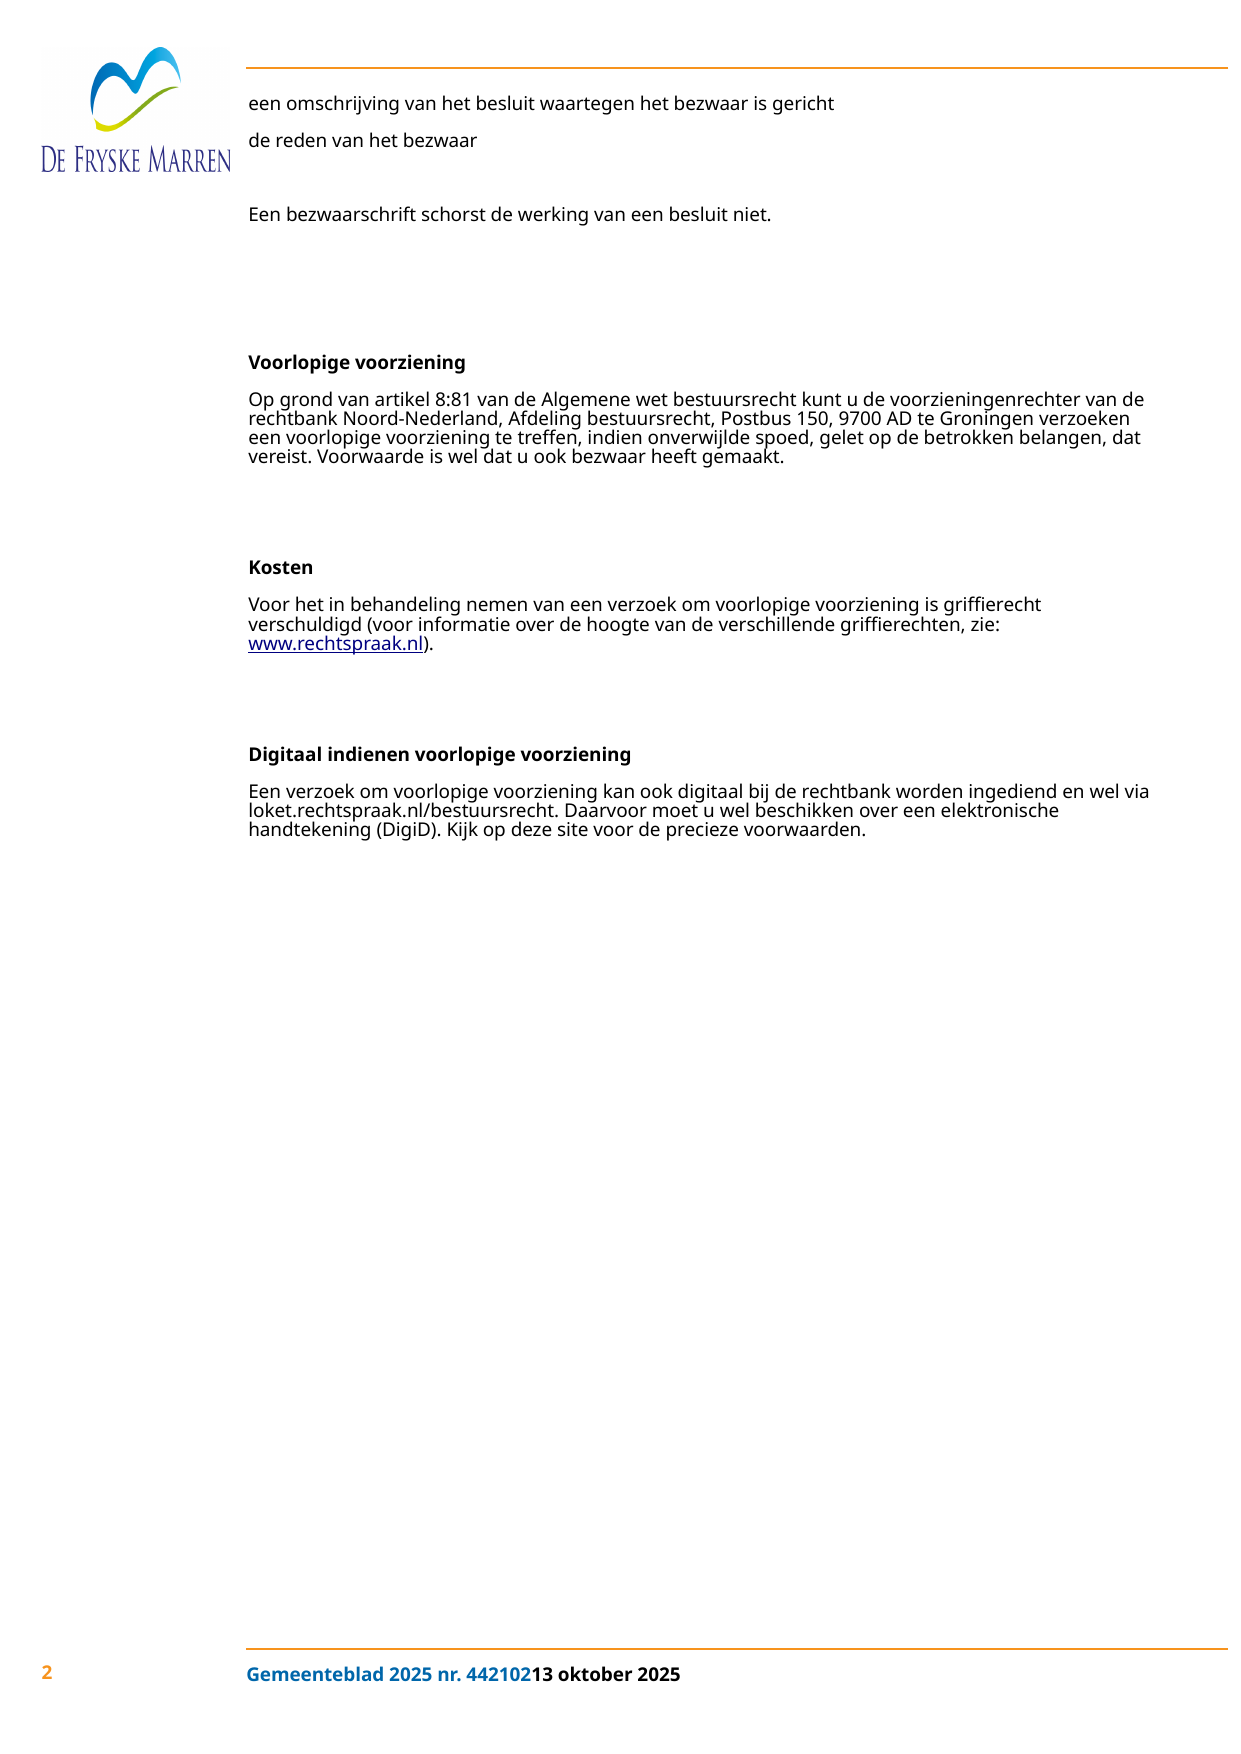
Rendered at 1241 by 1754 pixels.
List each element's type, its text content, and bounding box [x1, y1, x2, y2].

text de reden van het bezwaar [248, 132, 1152, 151]
text Digitaal indienen voorlopige voorziening [248, 746, 1152, 765]
text Op grond van artikel 8:81 van de Algemene wet bestuursrecht kunt u de voorzieningenrechter van de rechtbank Noord-Nederland, Afdeling bestuursrecht, Postbus 150, 9700 AD te Groningen verzoeken een voorlopige voorziening te treffen, indien onverwijlde spoed, gelet op de betrokken belangen, dat vereist. Voorwaarde is wel dat u ook bezwaar heeft gemaakt. [248, 391, 1152, 468]
text Een bezwaarschrift schorst de werking van een besluit niet. [248, 206, 1152, 225]
text Kosten [248, 559, 1152, 579]
picture [41, 47, 231, 172]
text Een verzoek om voorlopige voorziening kan ook digitaal bij de rechtbank worden ingediend en wel via loket.rechtspraak.nl/bestuursrecht. Daarvoor moet u wel beschikken over een elektronische handtekening (DigiD). Kijk op deze site voor de precieze voorwaarden. [248, 783, 1152, 841]
text Voorlopige voorziening [248, 354, 1152, 373]
text een omschrijving van het besluit waartegen het bezwaar is gericht [248, 95, 1152, 114]
text Voor het in behandeling nemen van een verzoek om voorlopige voorziening is griffierecht verschuldigd (voor informatie over de hoogte van de verschillende griffierechten, zie: www.rechtspraak.nl). [248, 596, 1152, 654]
